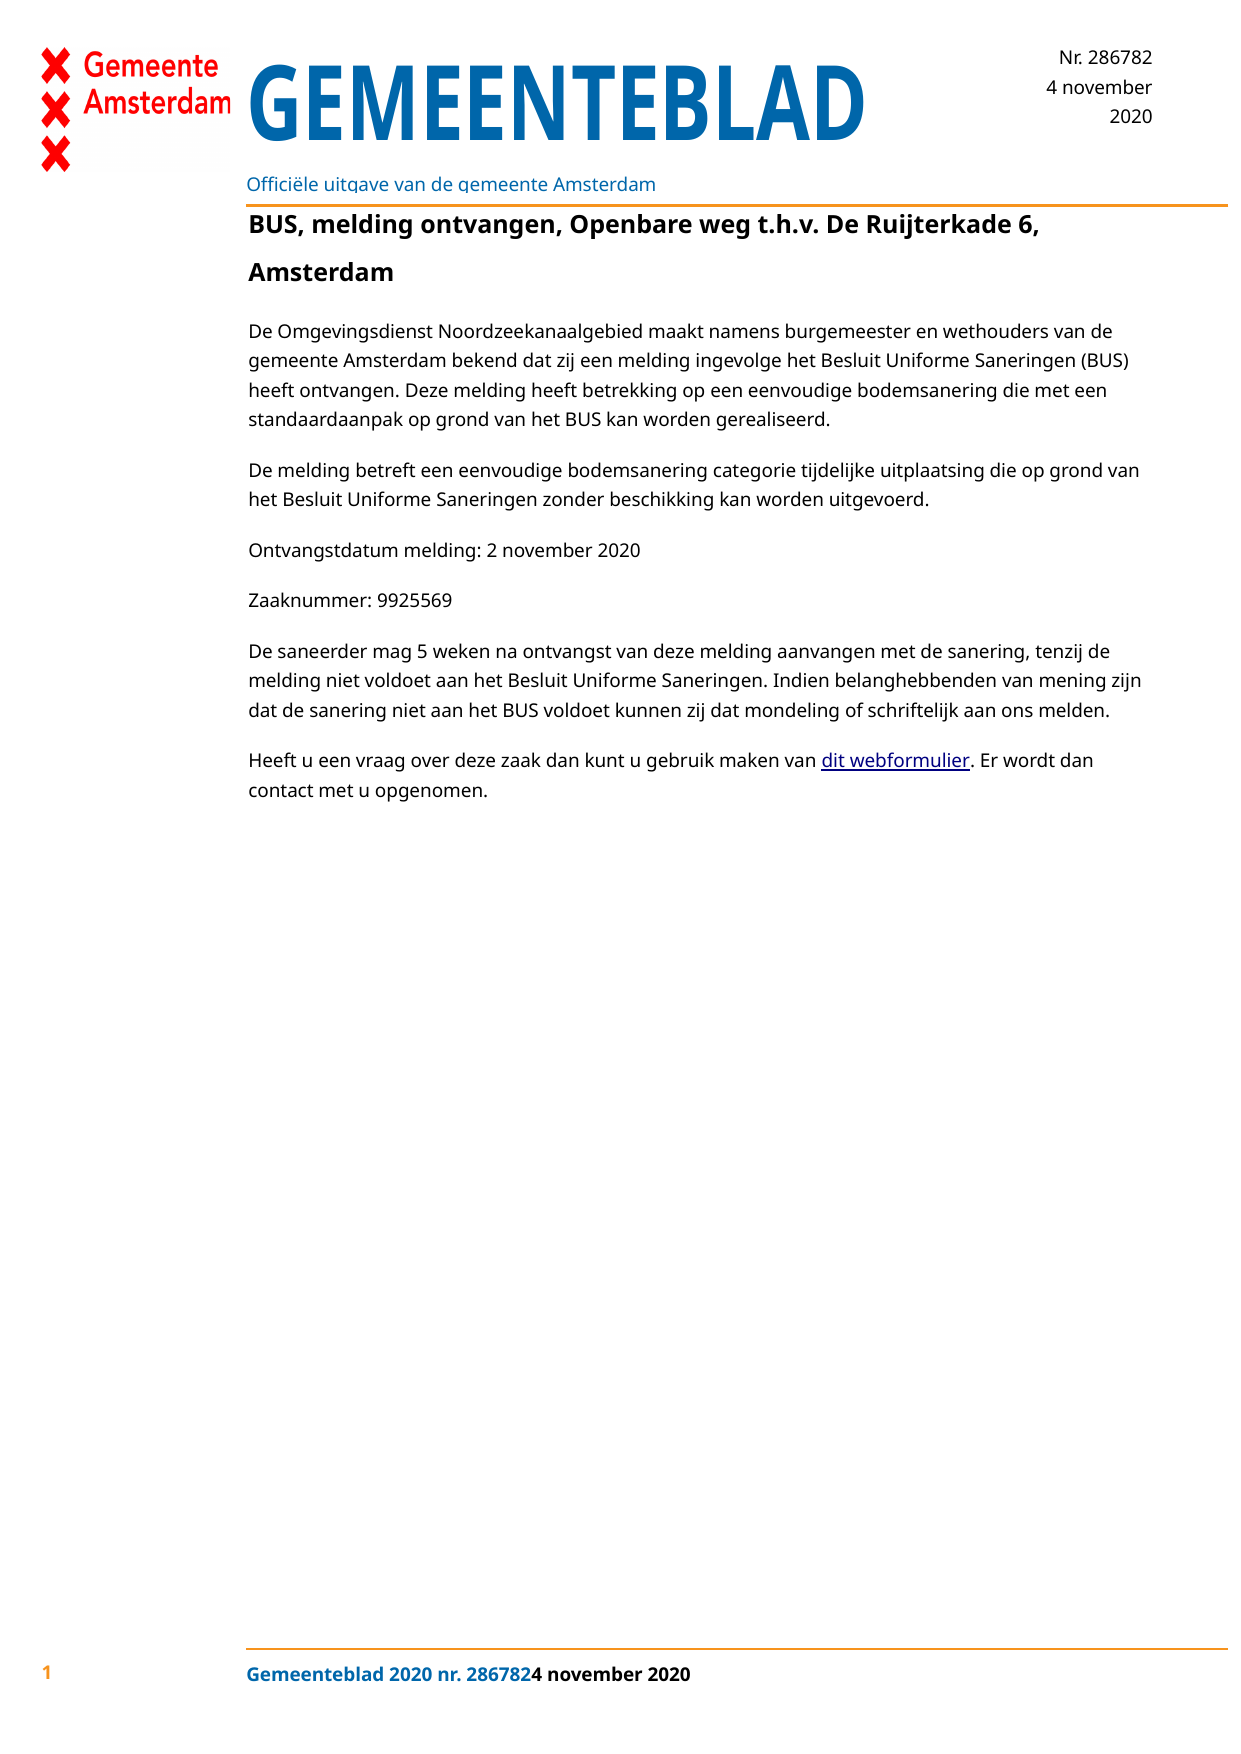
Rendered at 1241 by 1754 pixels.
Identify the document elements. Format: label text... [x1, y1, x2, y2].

text Zaaknummer: 9925569 [248, 587, 1152, 613]
text De melding betreft een eenvoudige bodemsanering categorie tijdelijke uitplaatsing die op grond van het Besluit Uniforme Saneringen zonder beschikking kan worden uitgevoerd. [248, 457, 1152, 512]
text Heeft u een vraag over deze zaak dan kunt u gebruik maken van dit webformulier. Er wordt dan contact met u opgenomen. [248, 747, 1152, 803]
text BUS, melding ontvangen, Openbare weg t.h.v. De Ruijterkade 6, Amsterdam [248, 207, 1152, 288]
picture [41, 47, 231, 172]
text De Omgevingsdienst Noordzeekanaalgebied maakt namens burgemeester en wethouders van de gemeente Amsterdam bekend dat zij een melding ingevolge het Besluit Uniforme Saneringen (BUS) heeft ontvangen. Deze melding heeft betrekking op een eenvoudige bodemsanering die met een standaardaanpak op grond van het BUS kan worden gerealiseerd. [248, 318, 1152, 432]
text De saneerder mag 5 weken na ontvangst van deze melding aanvangen met de sanering, tenzij de melding niet voldoet aan het Besluit Uniforme Saneringen. Indien belanghebbenden van mening zijn dat de sanering niet aan het BUS voldoet kunnen zij dat mondeling of schriftelijk aan ons melden. [248, 638, 1152, 723]
text Ontvangstdatum melding: 2 november 2020 [248, 537, 1152, 563]
